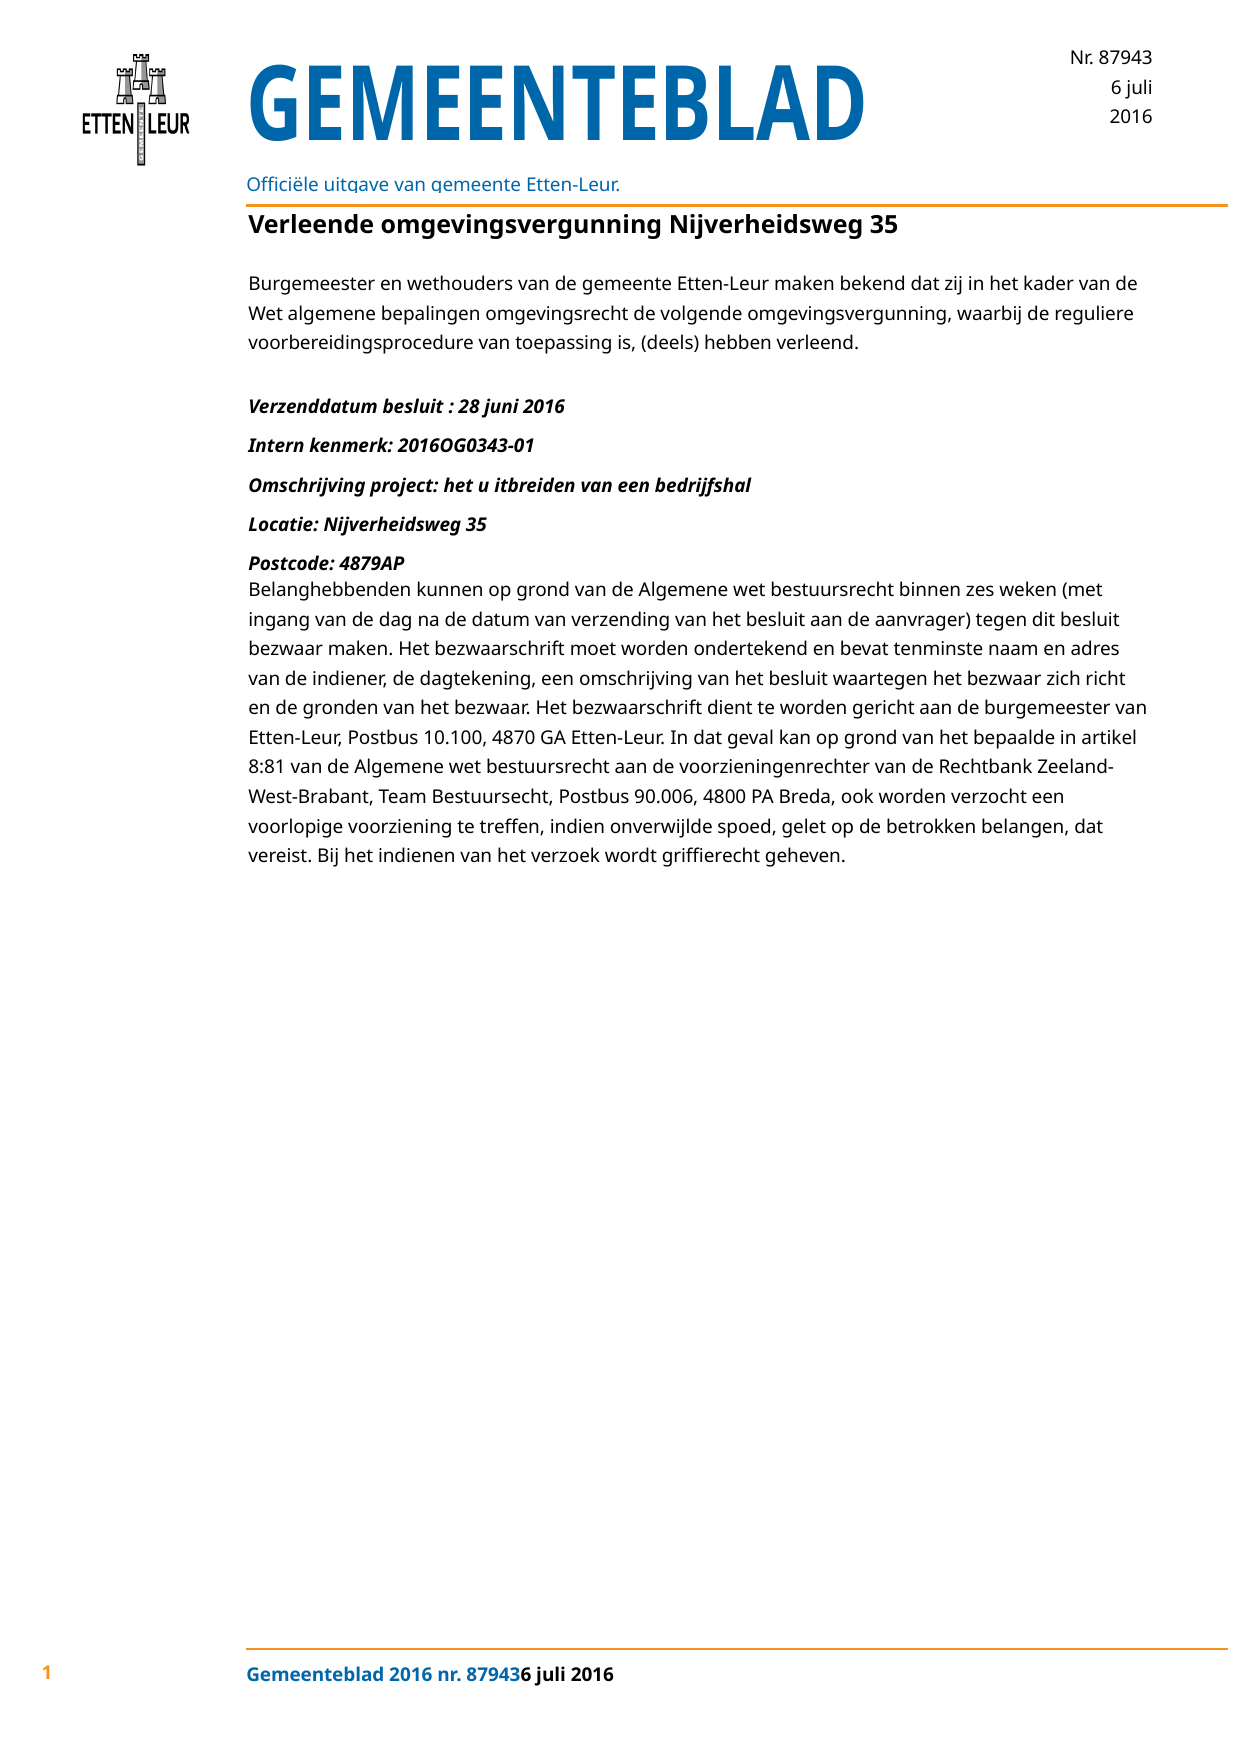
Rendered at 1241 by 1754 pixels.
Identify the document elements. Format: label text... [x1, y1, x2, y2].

text Burgemeester en wethouders van de gemeente Etten-Leur maken bekend dat zij in het kader van de Wet algemene bepalingen omgevingsrecht de volgende omgevingsvergunning, waarbij de reguliere voorbereidingsprocedure van toepassing is, (deels) hebben verleend. [248, 270, 1152, 355]
text Belanghebbenden kunnen op grond van de Algemene wet bestuursrecht binnen zes weken (met ingang van de dag na de datum van verzending van het besluit aan de aanvrager) tegen dit besluit bezwaar maken. Het bezwaarschrift moet worden ondertekend en bevat tenminste naam en adres van de indiener, de dagtekening, een omschrijving van het besluit waartegen het bezwaar zich richt en de gronden van het bezwaar. Het bezwaarschrift dient te worden gericht aan de burgemeester van Etten-Leur, Postbus 10.100, 4870 GA Etten-Leur. In dat geval kan op grond van het bepaalde in artikel 8:81 van de Algemene wet bestuursrecht aan de voorzieningenrechter van de Rechtbank Zeeland-West-Brabant, Team Bestuursecht, Postbus 90.006, 4800 PA Breda, ook worden verzocht een voorlopige voorziening te treffen, indien onverwijlde spoed, gelet op de betrokken belangen, dat vereist. Bij het indienen van het verzoek wordt griffierecht geheven. [248, 576, 1152, 868]
text Verzenddatum besluit : 28 juni 2016 [248, 393, 1152, 419]
text Omschrijving project: het u itbreiden van een bedrijfshal [248, 472, 1152, 498]
text Verleende omgevingsvergunning Nijverheidsweg 35 [248, 207, 1152, 241]
text Intern kenmerk: 2016OG0343-01 [248, 433, 1152, 458]
text Postcode: 4879AP [248, 551, 1152, 576]
text Locatie: Nijverheidsweg 35 [248, 511, 1152, 537]
picture [41, 47, 231, 172]
